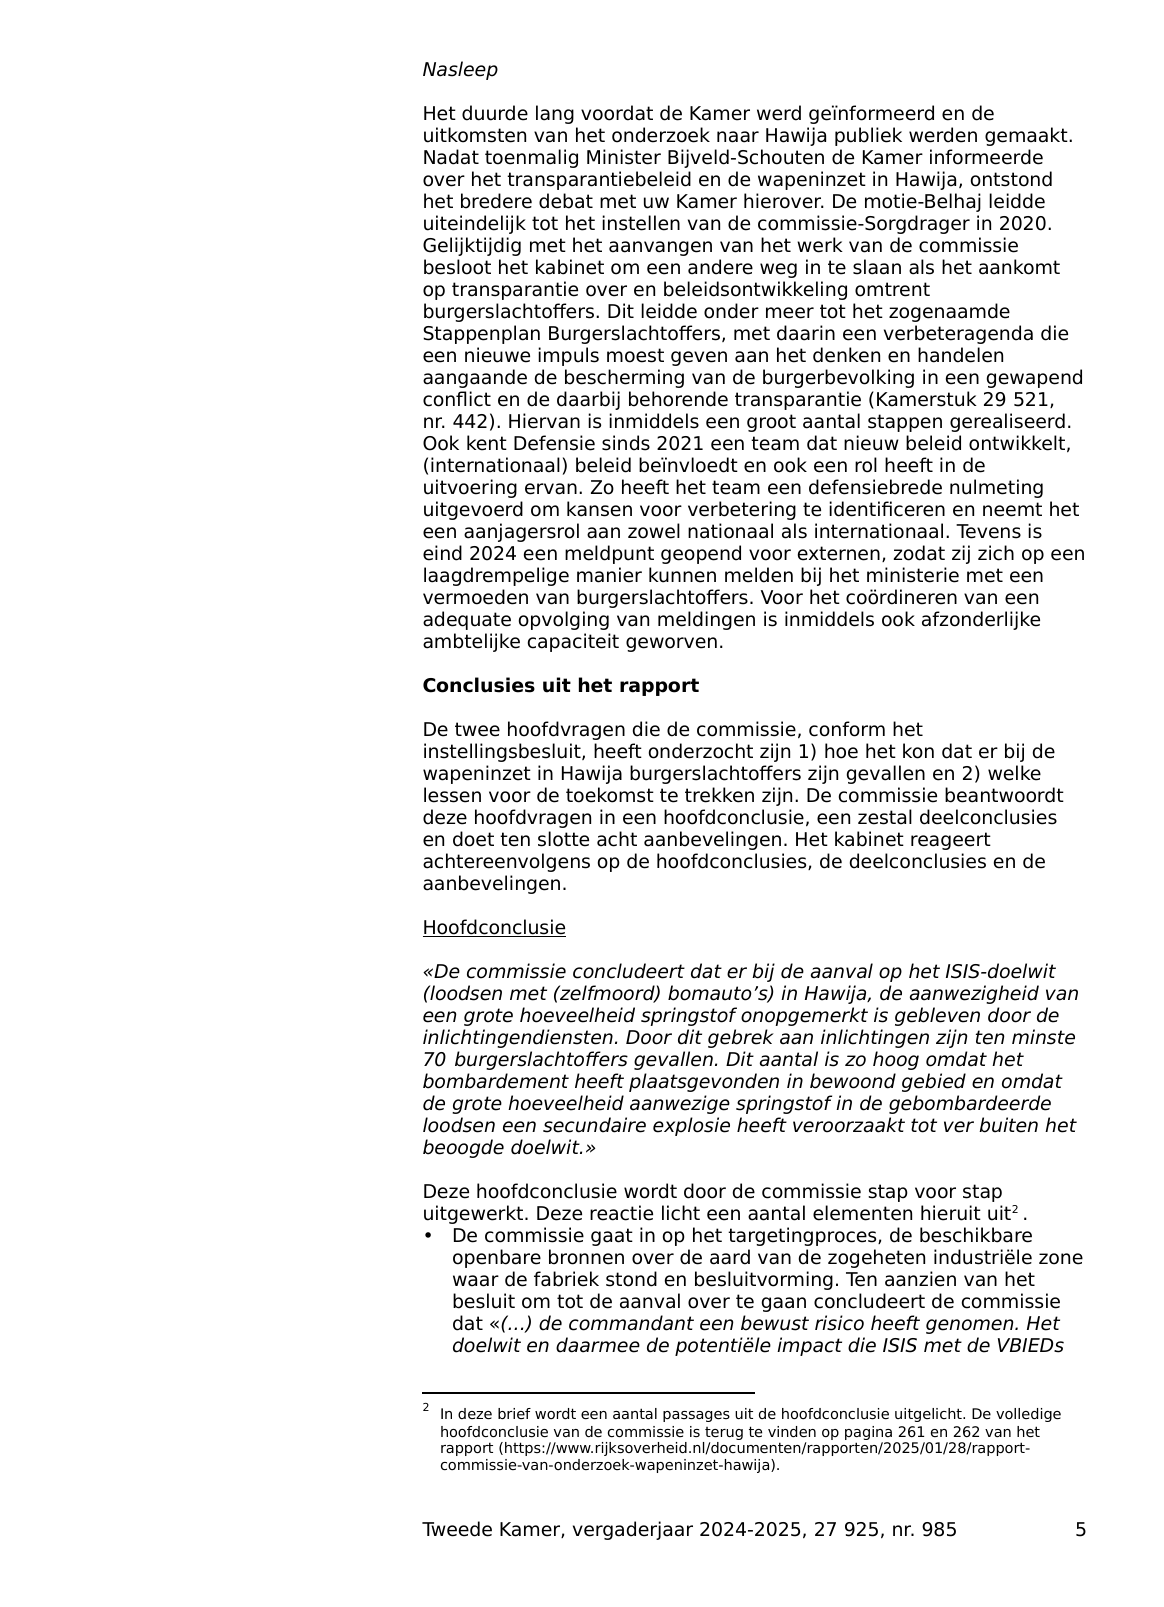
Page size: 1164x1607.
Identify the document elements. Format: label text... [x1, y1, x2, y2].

text In deze brief wordt een aantal passages uit de hoofdconclusie uitgelicht. De volledige hoofdconclusie van de commissie is terug te vinden op pagina 261 en 262 van het rapport (https://www.rijksoverheid.nl/documenten/rapporten/2025/01/28/rapport-commissie-van-onderzoek-wapeninzet-hawija). [422, 1402, 1087, 1474]
subtitle Hoofdconclusie [422, 917, 1087, 939]
text Het duurde lang voordat de Kamer werd geïnformeerd en de uitkomsten van het onderzoek naar Hawija publiek werden gemaakt. Nadat toenmalig Minister Bijveld-Schouten de Kamer informeerde over het transparantiebeleid en de wapeninzet in Hawija, ontstond het bredere debat met uw Kamer hierover. De motie-Belhaj leidde uiteindelijk tot het instellen van de commissie-Sorgdrager in 2020. Gelijktijdig met het aanvangen van het werk van de commissie besloot het kabinet om een andere weg in te slaan als het aankomt op transparantie over en beleidsontwikkeling omtrent burgerslachtoffers. Dit leidde onder meer tot het zogenaamde Stappenplan Burgerslachtoffers, met daarin een verbeteragenda die een nieuwe impuls moest geven aan het denken en handelen aangaande de bescherming van de burgerbevolking in een gewapend conflict en de daarbij behorende transparantie (Kamerstuk 29 521, nr. 442). Hiervan is inmiddels een groot aantal stappen gerealiseerd. Ook kent Defensie sinds 2021 een team dat nieuw beleid ontwikkelt, (internationaal) beleid beïnvloedt en ook een rol heeft in de uitvoering ervan. Zo heeft het team een defensiebrede nulmeting uitgevoerd om kansen voor verbetering te identificeren en neemt het een aanjagersrol aan zowel nationaal als internationaal. Tevens is eind 2024 een meldpunt geopend voor externen, zodat zij zich op een laagdrempelige manier kunnen melden bij het ministerie met een vermoeden van burgerslachtoffers. Voor het coördineren van een adequate opvolging van meldingen is inmiddels ook afzonderlijke ambtelijke capaciteit geworven. [422, 103, 1087, 653]
text Deze hoofdconclusie wordt door de commissie stap voor stap uitgewerkt. Deze reactie licht een aantal elementen hieruit uit. [422, 1181, 1087, 1225]
subtitle Conclusies uit het rapport [422, 675, 1087, 697]
text • De commissie gaat in op het targetingproces, de beschikbare openbare bronnen over de aard van de zogeheten industriële zone waar de fabriek stond en besluitvorming. Ten aanzien van het besluit om tot de aanval over te gaan concludeert de commissie dat «(...) de commandant een bewust risico heeft genomen. Het doelwit en daarmee de potentiële impact die ISIS met de VBIEDs [422, 1225, 1087, 1357]
text De twee hoofdvragen die de commissie, conform het instellingsbesluit, heeft onderzocht zijn 1) hoe het kon dat er bij de wapeninzet in Hawija burgerslachtoffers zijn gevallen en 2) welke lessen voor de toekomst te trekken zijn. De commissie beantwoordt deze hoofdvragen in een hoofdconclusie, een zestal deelconclusies en doet ten slotte acht aanbevelingen. Het kabinet reageert achtereenvolgens op de hoofdconclusies, de deelconclusies en de aanbevelingen. [422, 719, 1087, 895]
subtitle Nasleep [422, 59, 1087, 81]
text «De commissie concludeert dat er bij de aanval op het ISIS-doelwit (loodsen met (zelfmoord) bomauto’s) in Hawija, de aanwezigheid van een grote hoeveelheid springstof onopgemerkt is gebleven door de inlichtingendiensten. Door dit gebrek aan inlichtingen zijn ten minste 70 burgerslachtoffers gevallen. Dit aantal is zo hoog omdat het bombardement heeft plaatsgevonden in bewoond gebied en omdat de grote hoeveelheid aanwezige springstof in de gebombardeerde loodsen een secundaire explosie heeft veroorzaakt tot ver buiten het beoogde doelwit.» [422, 961, 1087, 1159]
